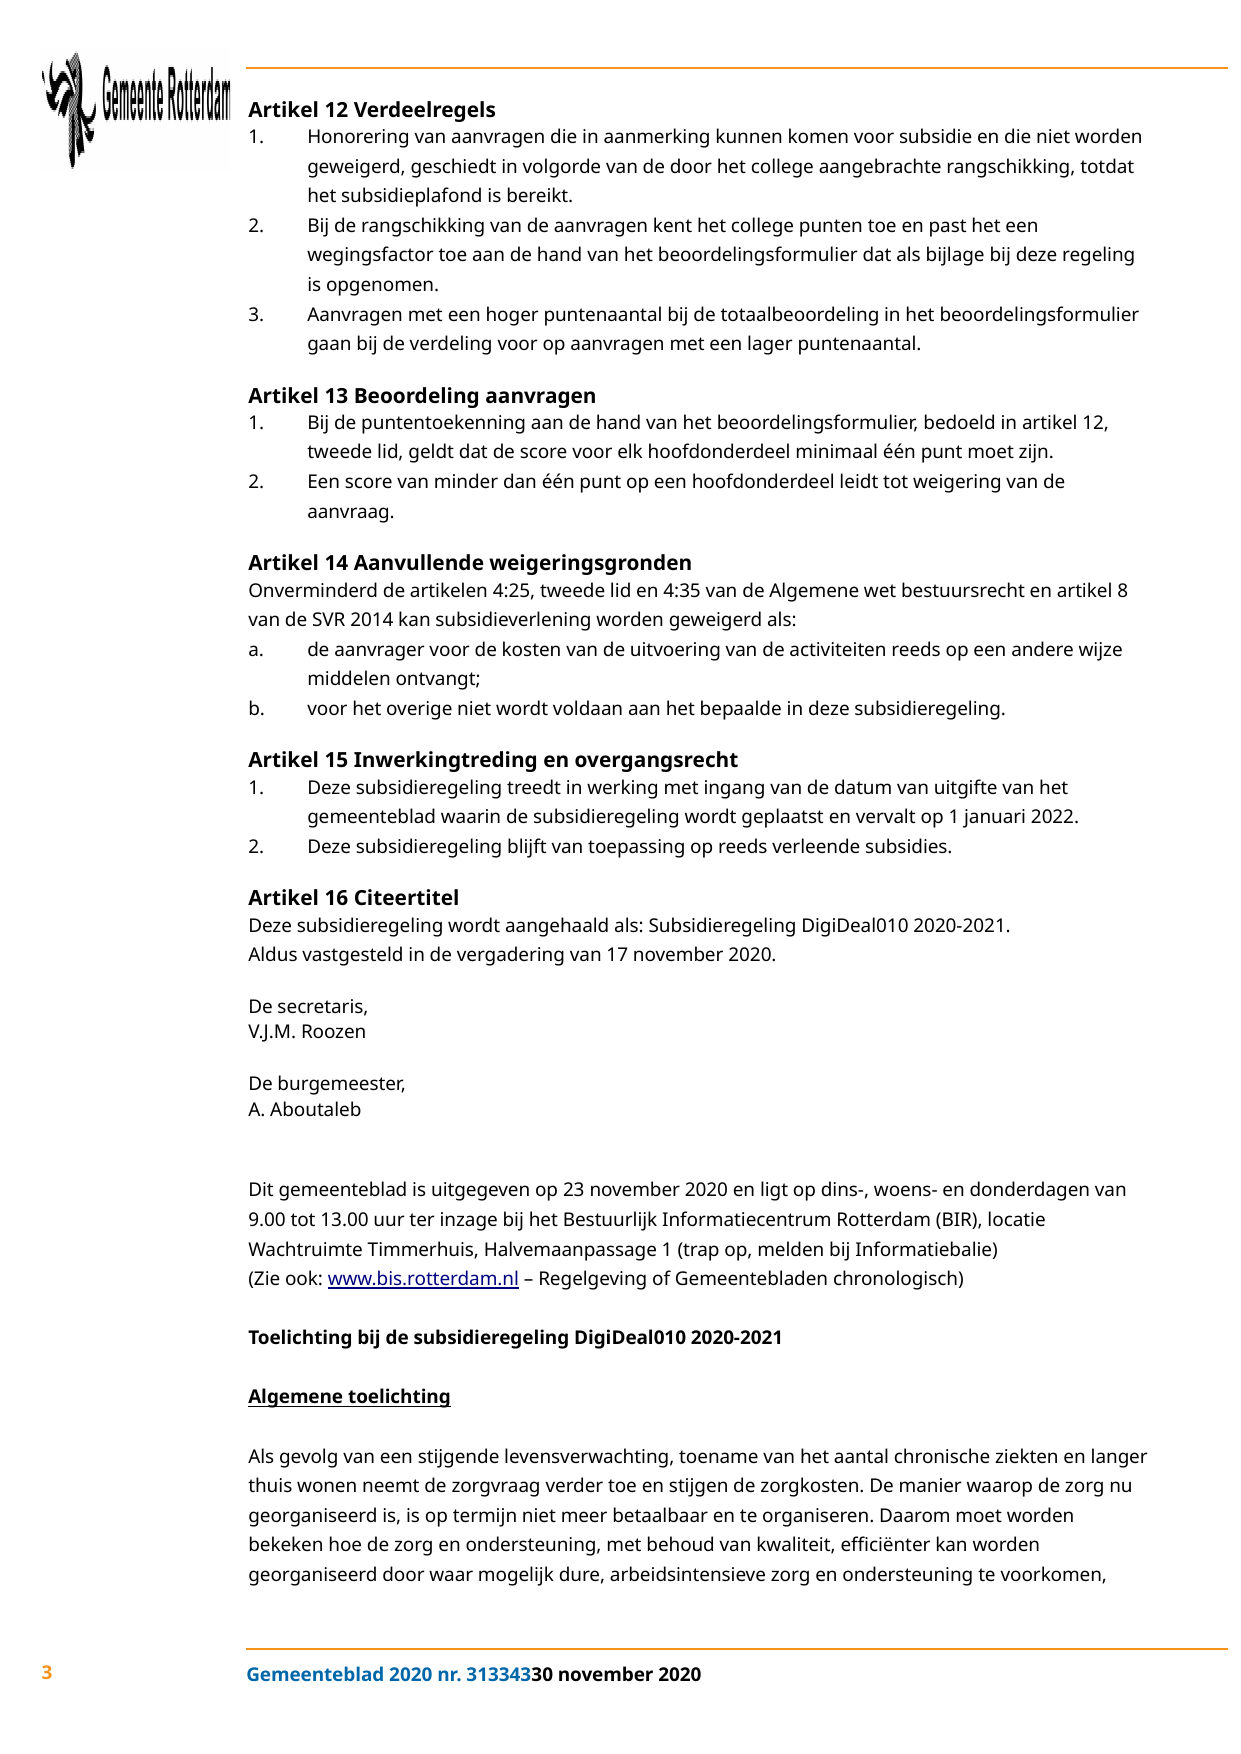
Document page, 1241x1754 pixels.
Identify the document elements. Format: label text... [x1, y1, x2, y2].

list de aanvrager voor de kosten van de uitvoering van de activiteiten reeds op een andere wijze middelen ontvangt; [248, 636, 1152, 691]
text De burgemeester, [248, 1070, 1152, 1096]
text Deze subsidieregeling wordt aangehaald als: Subsidieregeling DigiDeal010 2020-2021. [248, 912, 1152, 938]
text Algemene toelichting [248, 1384, 1152, 1409]
text A. Aboutaleb [248, 1096, 1152, 1122]
list Bij de rangschikking van de aanvragen kent het college punten toe en past het een wegingsfactor toe aan de hand van het beoordelingsformulier dat als bijlage bij deze regeling is opgenomen. [248, 212, 1152, 297]
list Aanvragen met een hoger puntenaantal bij de totaalbeoordeling in het beoordelingsformulier gaan bij de verdeling voor op aanvragen met een lager puntenaantal. [248, 301, 1152, 356]
text Artikel 16 Citeertitel [248, 883, 1152, 912]
text (Zie ook: www.bis.rotterdam.nl – Regelgeving of Gemeentebladen chronologisch) [248, 1265, 1152, 1291]
text Artikel 13 Beoordeling aanvragen [248, 381, 1152, 409]
text V.J.M. Roozen [248, 1019, 1152, 1044]
text Toelichting bij de subsidieregeling DigiDeal010 2020-2021 [248, 1324, 1152, 1350]
text De secretaris, [248, 993, 1152, 1019]
text Artikel 14 Aanvullende weigeringsgronden [248, 548, 1152, 577]
picture [41, 47, 231, 172]
list Bij de puntentoekenning aan de hand van het beoordelingsformulier, bedoeld in artikel 12, tweede lid, geldt dat de score voor elk hoofdonderdeel minimaal één punt moet zijn. [248, 409, 1152, 464]
text Als gevolg van een stijgende levensverwachting, toename van het aantal chronische ziekten en langer thuis wonen neemt de zorgvraag verder toe en stijgen de zorgkosten. De manier waarop de zorg nu georganiseerd is, is op termijn niet meer betaalbaar en te organiseren. Daarom moet worden bekeken hoe de zorg en ondersteuning, met behoud van kwaliteit, efficiënter kan worden georganiseerd door waar mogelijk dure, arbeidsintensieve zorg en ondersteuning te voorkomen, [248, 1443, 1152, 1587]
list Honorering van aanvragen die in aanmerking kunnen komen voor subsidie en die niet worden geweigerd, geschiedt in volgorde van de door het college aangebrachte rangschikking, totdat het subsidieplafond is bereikt. [248, 123, 1152, 208]
text Onverminderd de artikelen 4:25, tweede lid en 4:35 van de Algemene wet bestuursrecht en artikel 8 van de SVR 2014 kan subsidieverlening worden geweigerd als: [248, 577, 1152, 632]
list Een score van minder dan één punt op een hoofdonderdeel leidt tot weigering van de aanvraag. [248, 468, 1152, 524]
list voor het overige niet wordt voldaan aan het bepaalde in deze subsidieregeling. [248, 695, 1152, 721]
text Aldus vastgesteld in de vergadering van 17 november 2020. [248, 942, 1152, 967]
text Artikel 12 Verdeelregels [248, 95, 1152, 123]
list Deze subsidieregeling treedt in werking met ingang van de datum van uitgifte van het gemeenteblad waarin de subsidieregeling wordt geplaatst en vervalt op 1 januari 2022. [248, 774, 1152, 829]
list Deze subsidieregeling blijft van toepassing op reeds verleende subsidies. [248, 833, 1152, 859]
text Dit gemeenteblad is uitgegeven op 23 november 2020 en ligt op dins-, woens- en donderdagen van 9.00 tot 13.00 uur ter inzage bij het Bestuurlijk Informatiecentrum Rotterdam (BIR), locatie Wachtruimte Timmerhuis, Halvemaanpassage 1 (trap op, melden bij Informatiebalie) [248, 1177, 1152, 1261]
text Artikel 15 Inwerkingtreding en overgangsrecht [248, 746, 1152, 774]
